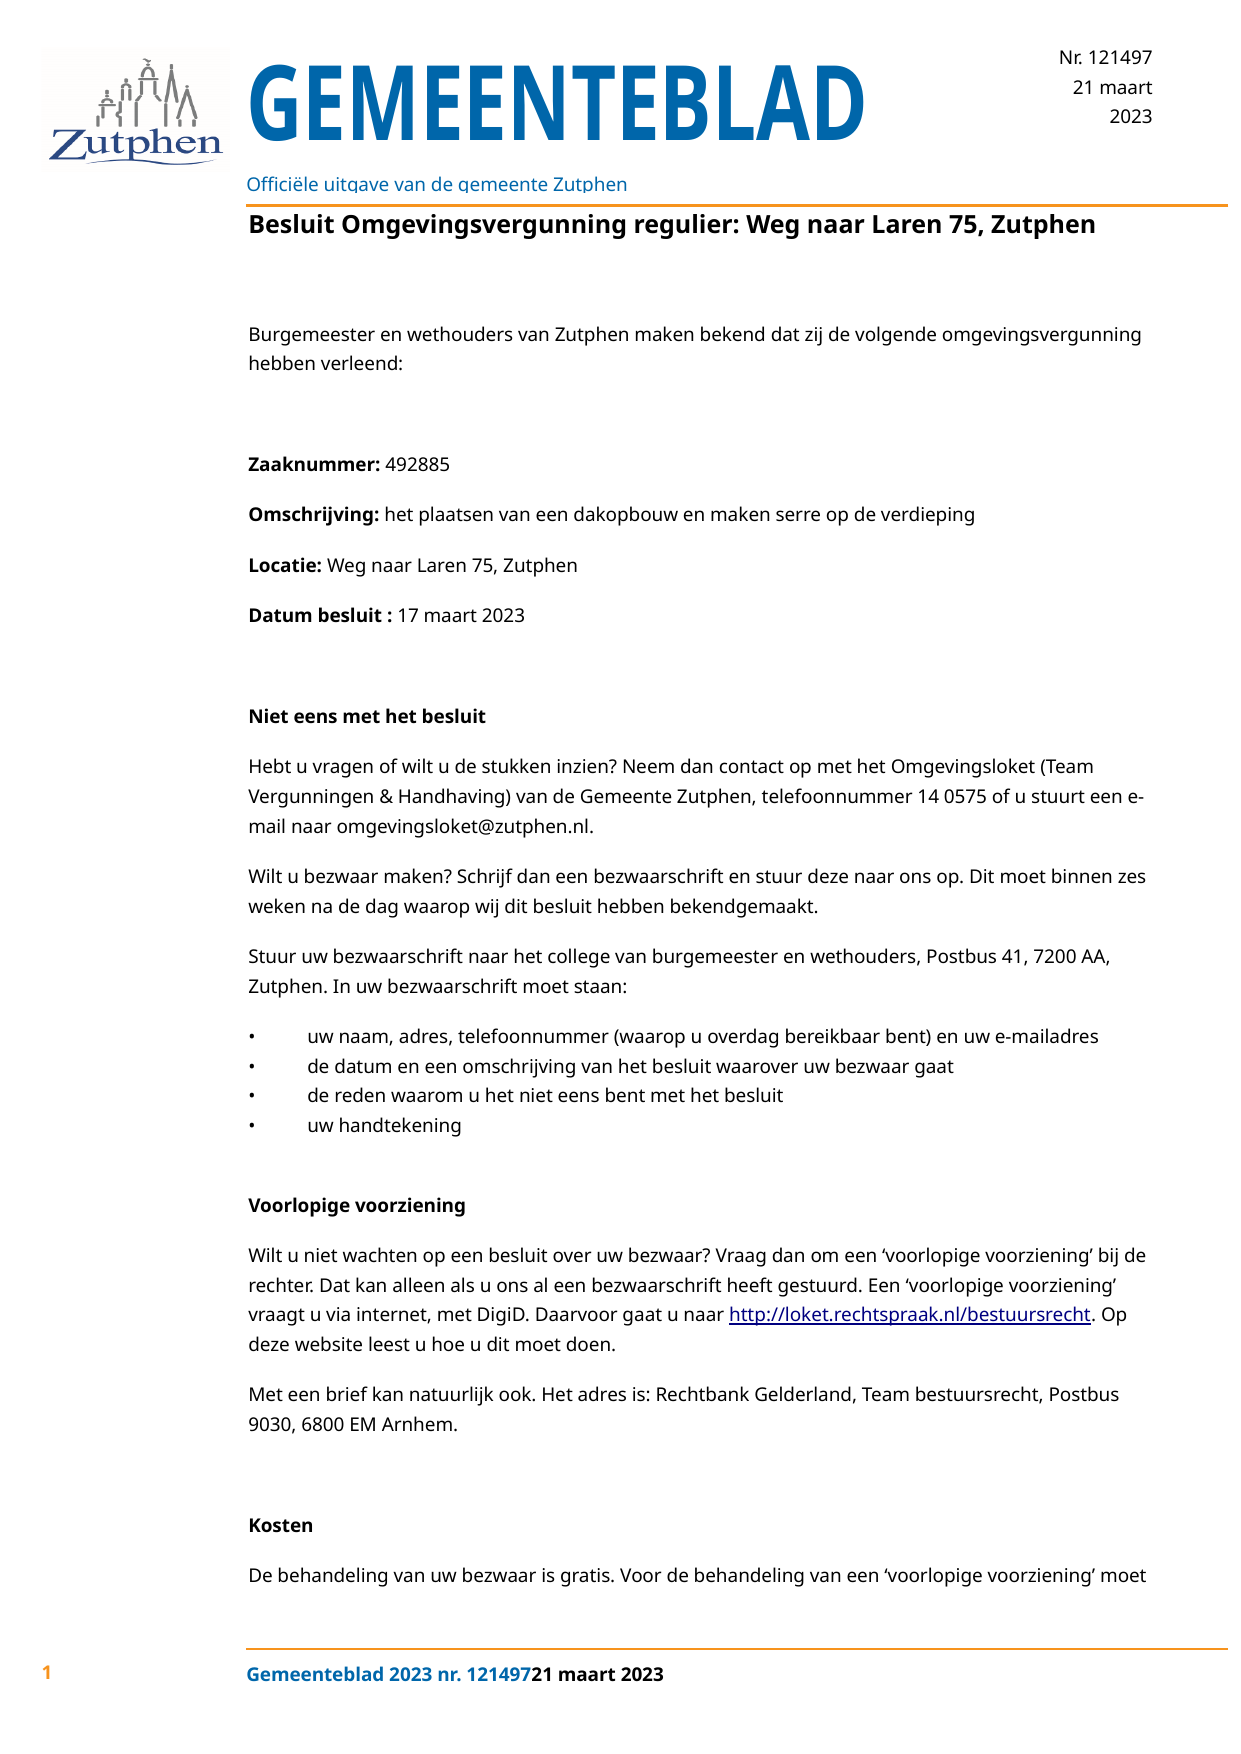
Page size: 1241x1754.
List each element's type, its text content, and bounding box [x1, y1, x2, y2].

text Hebt u vragen of wilt u de stukken inzien? Neem dan contact op met het Omgevingsloket (Team Vergunningen & Handhaving) van de Gemeente Zutphen, telefoonnummer 14 0575 of u stuurt een e-mail naar omgevingsloket@zutphen.nl. [248, 754, 1152, 838]
list uw naam, adres, telefoonnummer (waarop u overdag bereikbaar bent) en uw e-mailadres [248, 1023, 1152, 1049]
text Stuur uw bezwaarschrift naar het college van burgemeester en wethouders, Postbus 41, 7200 AA, Zutphen. In uw bezwaarschrift moet staan: [248, 943, 1152, 998]
text Met een brief kan natuurlijk ook. Het adres is: Rechtbank Gelderland, Team bestuursrecht, Postbus 9030, 6800 EM Arnhem. [248, 1382, 1152, 1437]
text Wilt u niet wachten op een besluit over uw bezwaar? Vraag dan om een ‘voorlopige voorziening’ bij de rechter. Dat kan alleen als u ons al een bezwaarschrift heeft gestuurd. Een ‘voorlopige voorziening’ vraagt u via internet, met DigiD. Daarvoor gaat u naar http://loket.rechtspraak.nl/bestuursrecht. Op deze website leest u hoe u dit moet doen. [248, 1242, 1152, 1357]
list de reden waarom u het niet eens bent met het besluit [248, 1082, 1152, 1108]
text Niet eens met het besluit [248, 703, 1152, 729]
text Locatie: Weg naar Laren 75, Zutphen [248, 552, 1152, 578]
text De behandeling van uw bezwaar is gratis. Voor de behandeling van een ‘voorlopige voorziening’ moet [248, 1562, 1152, 1588]
text Voorlopige voorziening [248, 1192, 1152, 1218]
list uw handtekening [248, 1112, 1152, 1138]
text Datum besluit : 17 maart 2023 [248, 602, 1152, 628]
text Kosten [248, 1512, 1152, 1538]
text Wilt u bezwaar maken? Schrijf dan een bezwaarschrift en stuur deze naar ons op. Dit moet binnen zes weken na de dag waarop wij dit besluit hebben bekendgemaakt. [248, 863, 1152, 918]
text Zaaknummer: 492885 [248, 451, 1152, 477]
text Omschrijving: het plaatsen van een dakopbouw en maken serre op de verdieping [248, 502, 1152, 527]
list de datum en een omschrijving van het besluit waarover uw bezwaar gaat [248, 1053, 1152, 1078]
picture [41, 47, 231, 172]
text Besluit Omgevingsvergunning regulier: Weg naar Laren 75, Zutphen [248, 207, 1152, 241]
text Burgemeester en wethouders van Zutphen maken bekend dat zij de volgende omgevingsvergunning hebben verleend: [248, 321, 1152, 376]
